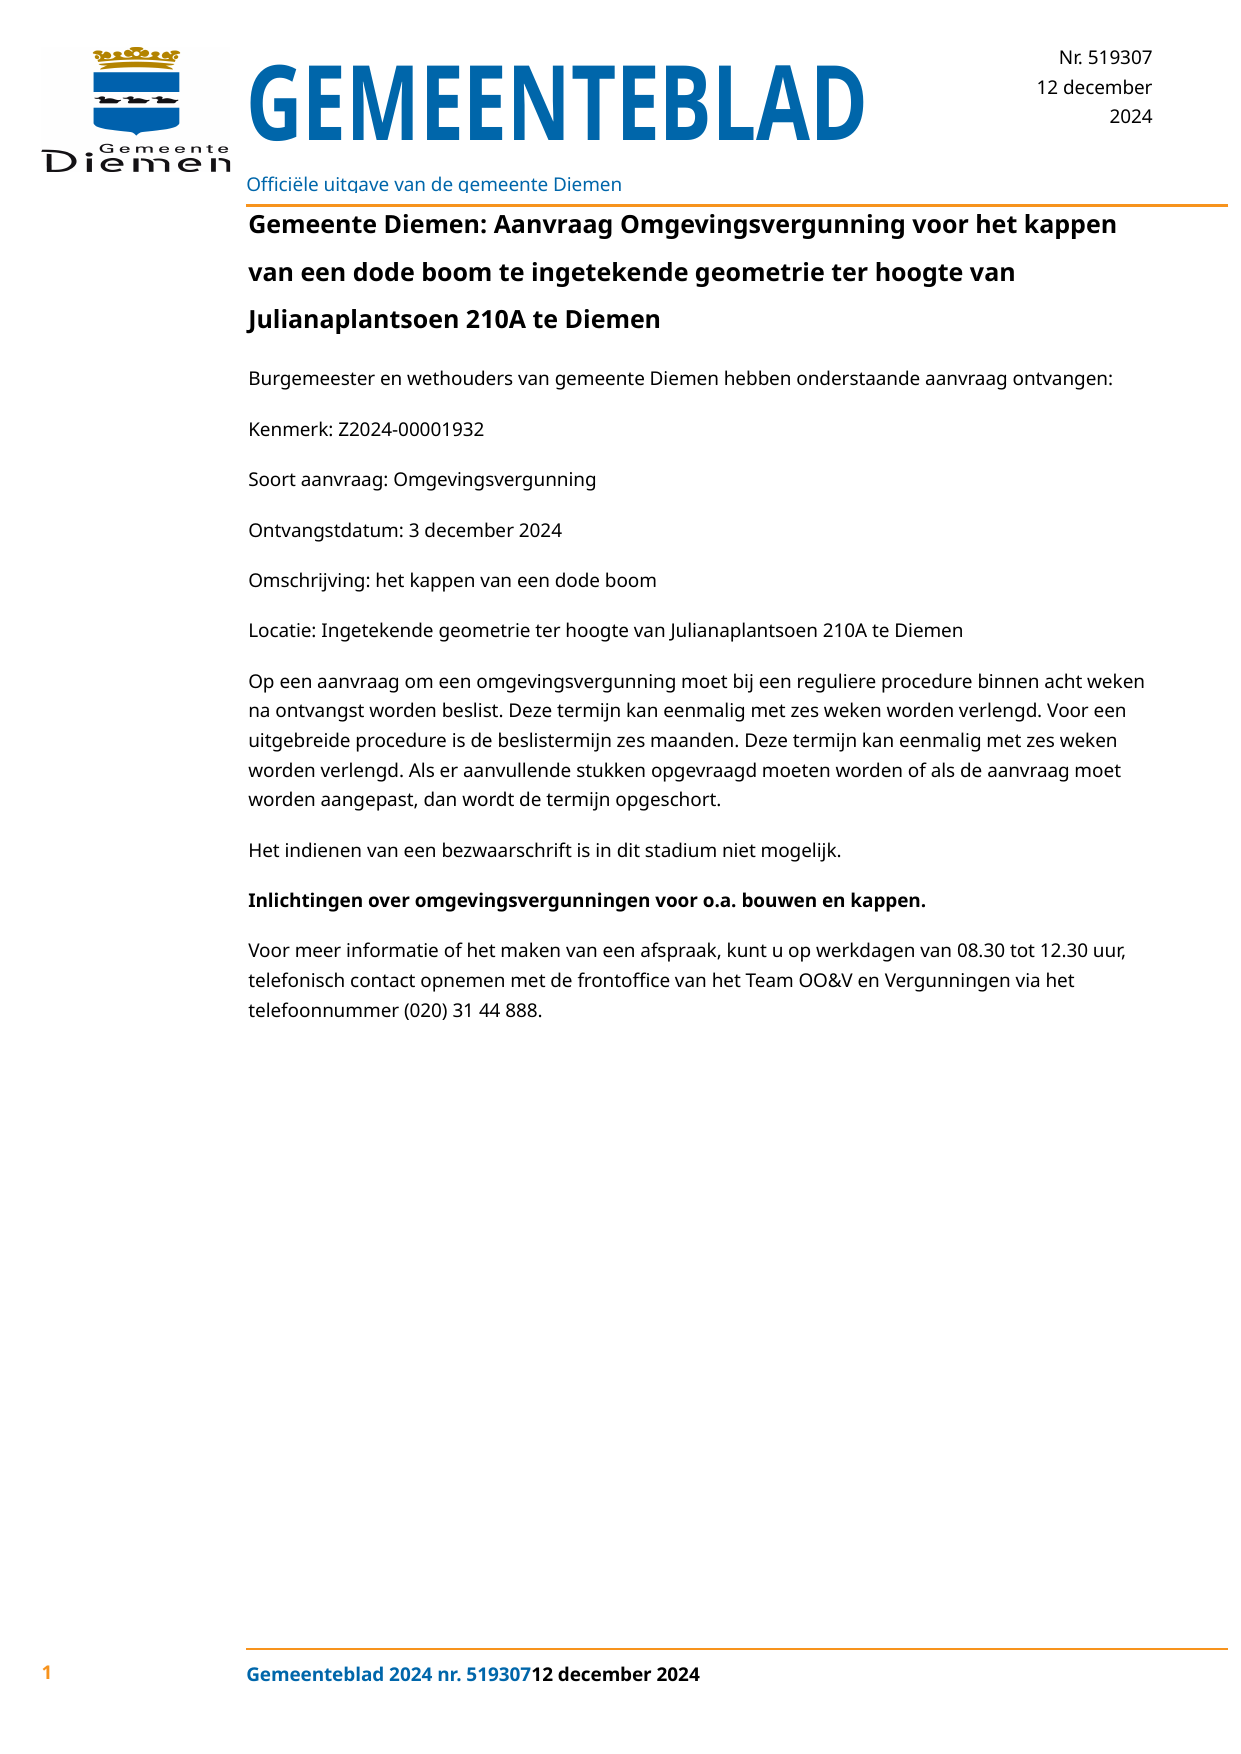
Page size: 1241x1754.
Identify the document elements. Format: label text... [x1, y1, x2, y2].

text Ontvangstdatum: 3 december 2024 [248, 517, 1152, 542]
text Op een aanvraag om een omgevingsvergunning moet bij een reguliere procedure binnen acht weken na ontvangst worden beslist. Deze termijn kan eenmalig met zes weken worden verlengd. Voor een uitgebreide procedure is de beslistermijn zes maanden. Deze termijn kan eenmalig met zes weken worden verlengd. Als er aanvullende stukken opgevraagd moeten worden of als de aanvraag moet worden aangepast, dan wordt de termijn opgeschort. [248, 668, 1152, 812]
picture [41, 47, 231, 172]
text Burgemeester en wethouders van gemeente Diemen hebben onderstaande aanvraag ontvangen: [248, 366, 1152, 391]
text Gemeente Diemen: Aanvraag Omgevingsvergunning voor het kappen van een dode boom te ingetekende geometrie ter hoogte van Julianaplantsoen 210A te Diemen [248, 207, 1152, 336]
text Inlichtingen over omgevingsvergunningen voor o.a. bouwen en kappen. [248, 887, 1152, 913]
text Soort aanvraag: Omgevingsvergunning [248, 466, 1152, 492]
text Kenmerk: Z2024-00001932 [248, 416, 1152, 442]
text Omschrijving: het kappen van een dode boom [248, 567, 1152, 593]
text Het indienen van een bezwaarschrift is in dit stadium niet mogelijk. [248, 837, 1152, 862]
text Voor meer informatie of het maken van een afspraak, kunt u op werkdagen van 08.30 tot 12.30 uur, telefonisch contact opnemen met de frontoffice van het Team OO&V en Vergunningen via het telefoonnummer (020) 31 44 888. [248, 938, 1152, 1022]
text Locatie: Ingetekende geometrie ter hoogte van Julianaplantsoen 210A te Diemen [248, 618, 1152, 643]
